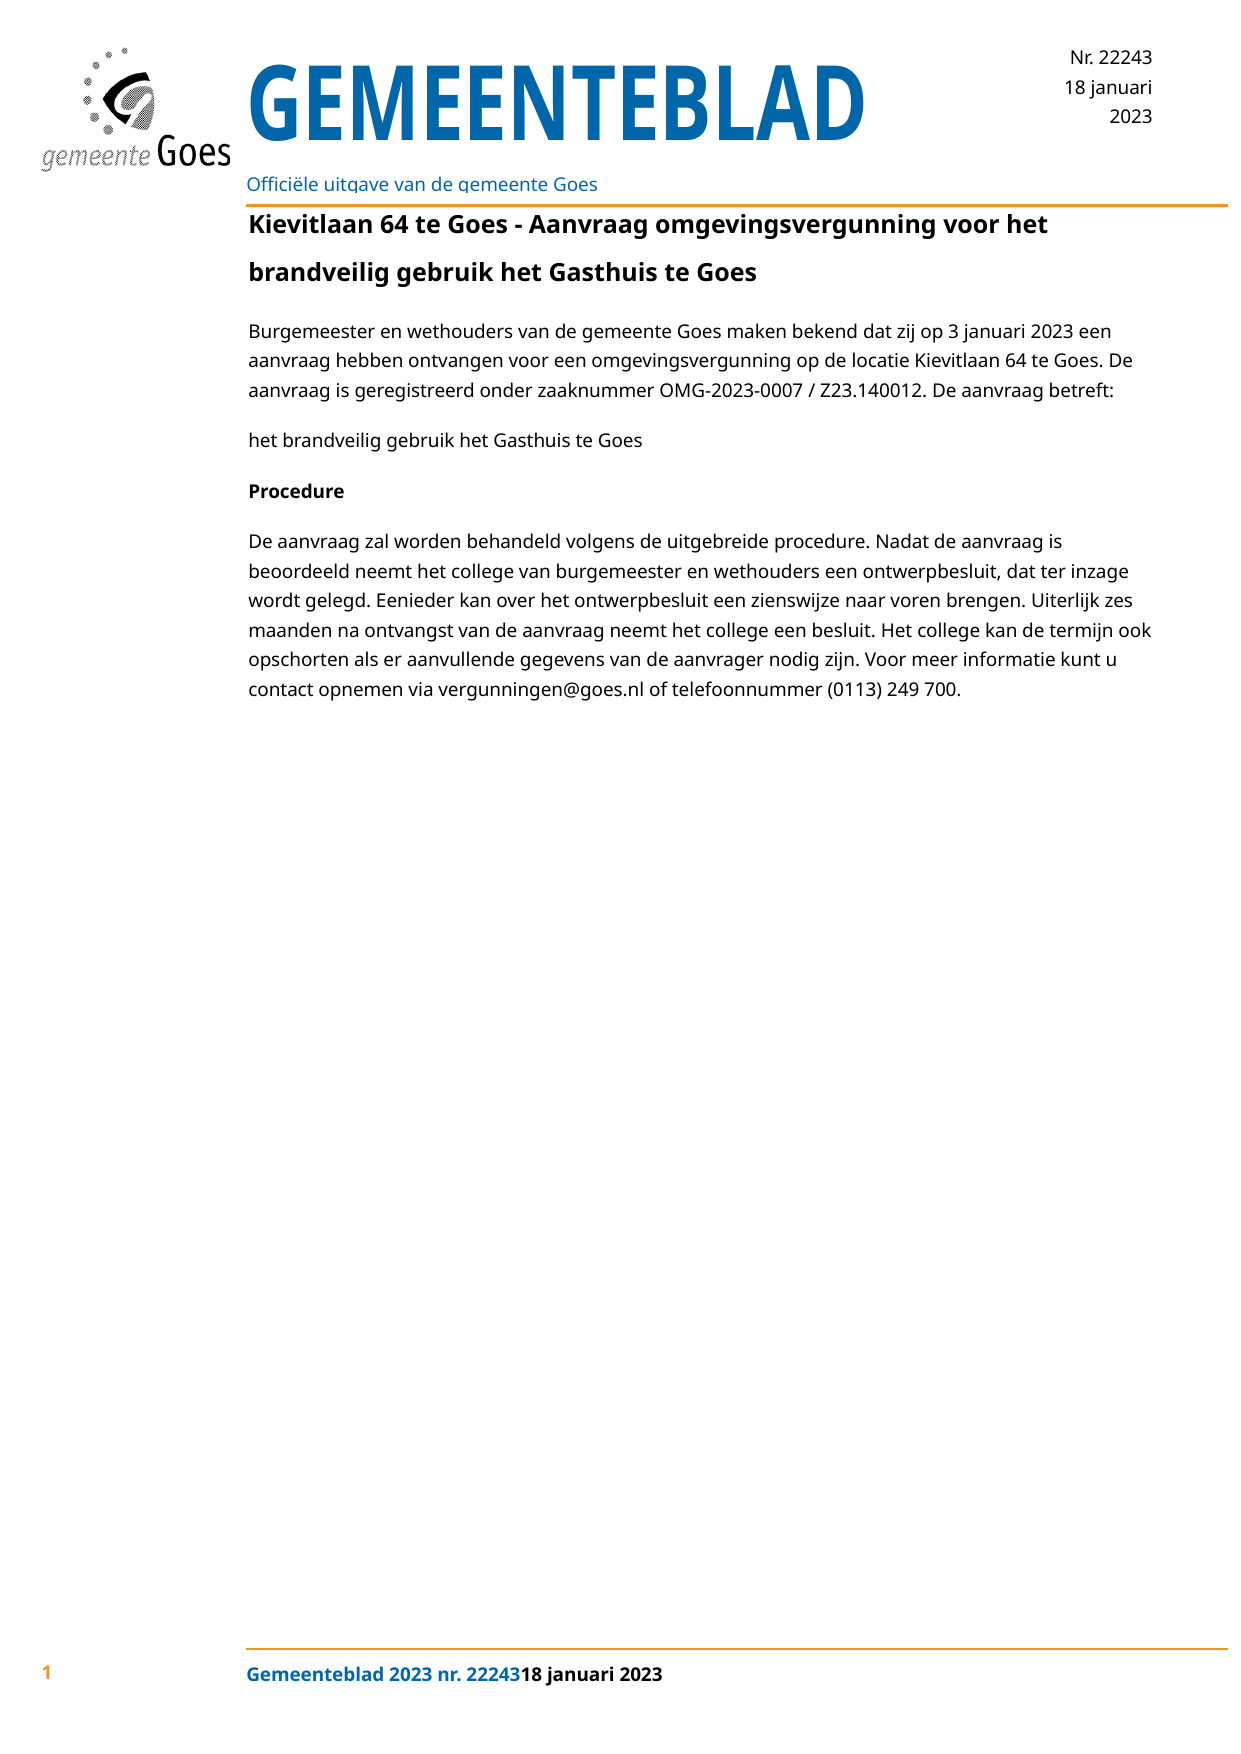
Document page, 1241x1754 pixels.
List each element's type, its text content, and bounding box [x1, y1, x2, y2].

picture [41, 47, 231, 172]
text Kievitlaan 64 te Goes - Aanvraag omgevingsvergunning voor het brandveilig gebruik het Gasthuis te Goes [248, 207, 1152, 288]
text Burgemeester en wethouders van de gemeente Goes maken bekend dat zij op 3 januari 2023 een aanvraag hebben ontvangen voor een omgevingsvergunning op de locatie Kievitlaan 64 te Goes. De aanvraag is geregistreerd onder zaaknummer OMG-2023-0007 / Z23.140012. De aanvraag betreft: [248, 318, 1152, 403]
text De aanvraag zal worden behandeld volgens de uitgebreide procedure. Nadat de aanvraag is beoordeeld neemt het college van burgemeester en wethouders een ontwerpbesluit, dat ter inzage wordt gelegd. Eenieder kan over het ontwerpbesluit een zienswijze naar voren brengen. Uiterlijk zes maanden na ontvangst van de aanvraag neemt het college een besluit. Het college kan de termijn ook opschorten als er aanvullende gegevens van de aanvrager nodig zijn. Voor meer informatie kunt u contact opnemen via vergunningen@goes.nl of telefoonnummer (0113) 249 700. [248, 528, 1152, 702]
text Procedure [248, 478, 1152, 504]
text het brandveilig gebruik het Gasthuis te Goes [248, 427, 1152, 453]
